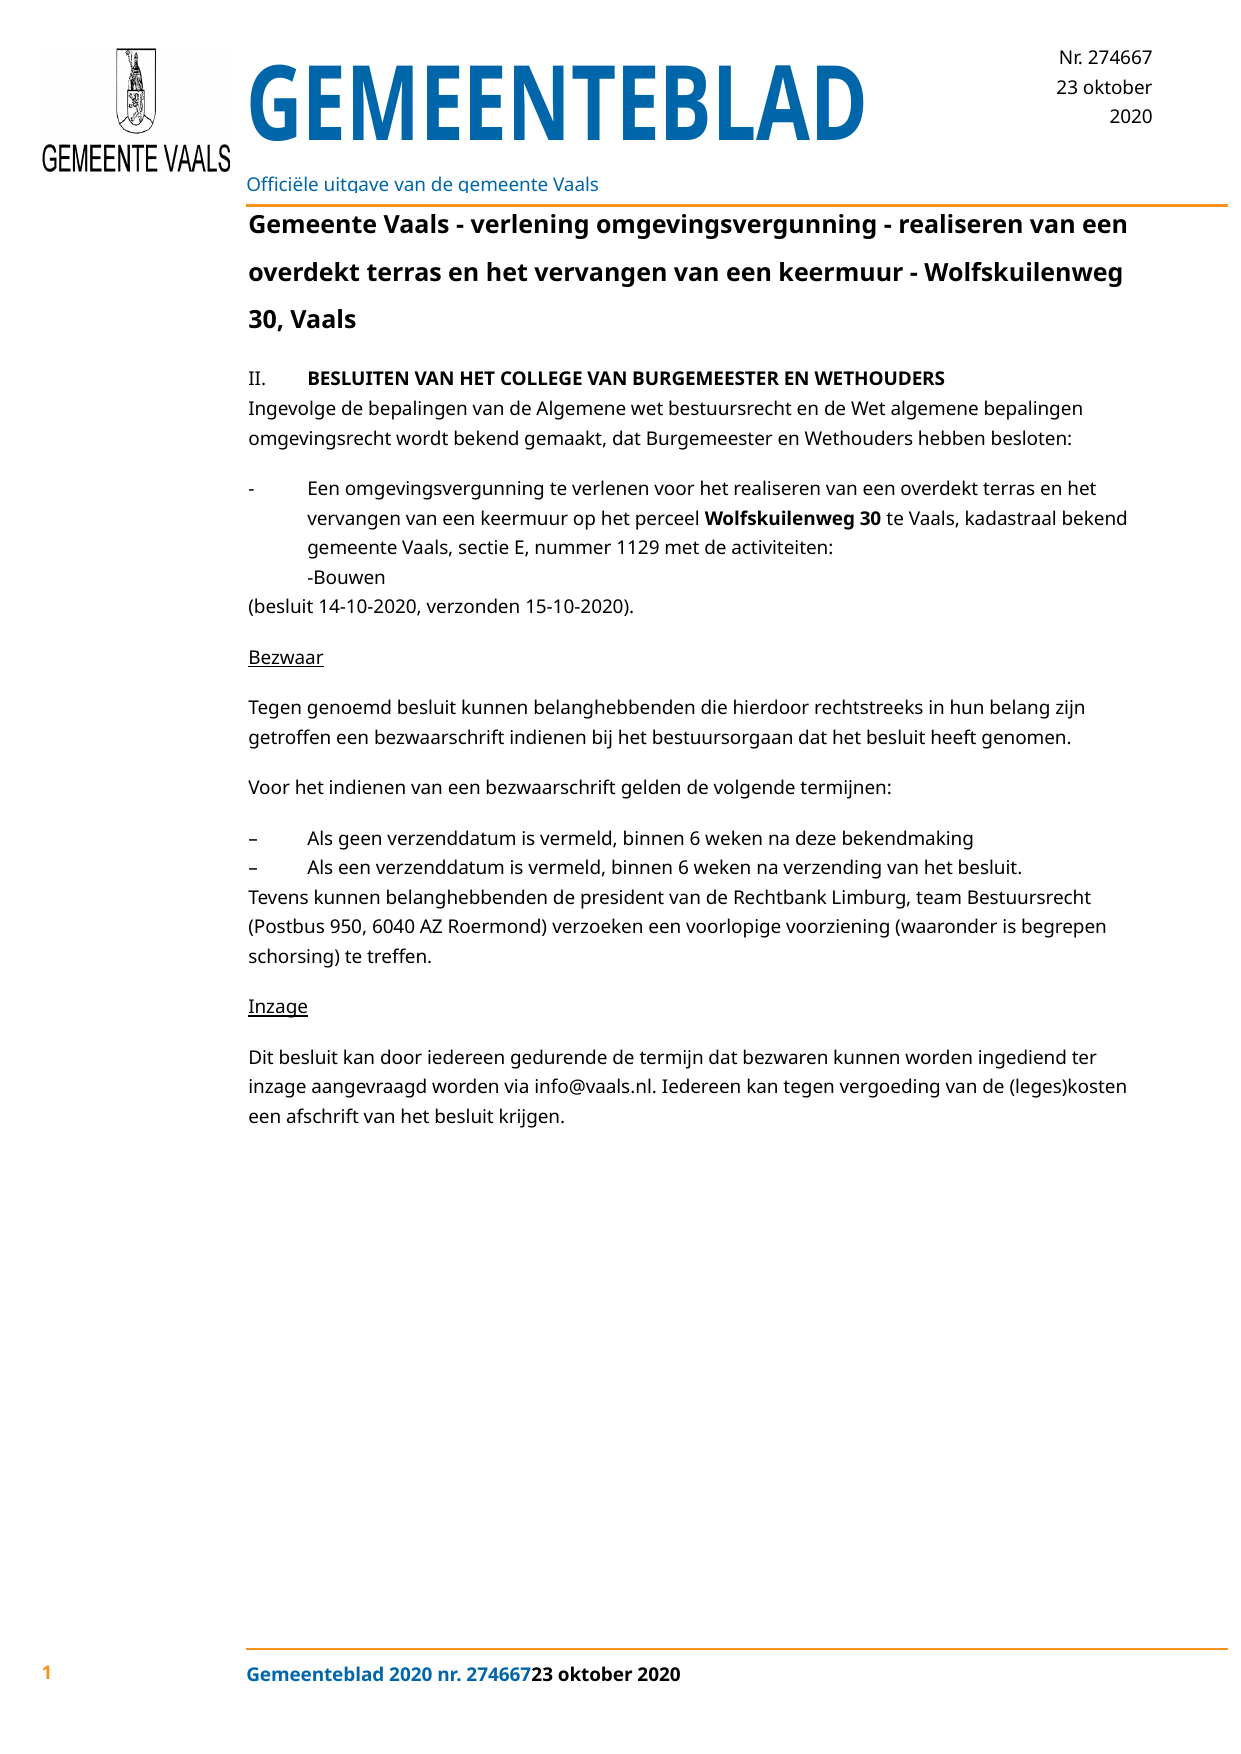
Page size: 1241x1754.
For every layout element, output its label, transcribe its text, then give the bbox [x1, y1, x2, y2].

text Voor het indienen van een bezwaarschrift gelden de volgende termijnen: [248, 774, 1152, 800]
text Inzage [248, 993, 1152, 1019]
picture [41, 47, 231, 172]
text (besluit 14-10-2020, verzonden 15-10-2020). [248, 593, 1152, 619]
list Als een verzenddatum is vermeld, binnen 6 weken na verzending van het besluit. [248, 854, 1152, 880]
list BESLUITEN VAN HET COLLEGE VAN BURGEMEESTER EN WETHOUDERS [248, 366, 1152, 391]
text Ingevolge de bepalingen van de Algemene wet bestuursrecht en de Wet algemene bepalingen omgevingsrecht wordt bekend gemaakt, dat Burgemeester en Wethouders hebben besloten: [248, 395, 1152, 450]
list Als geen verzenddatum is vermeld, binnen 6 weken na deze bekendmaking [248, 825, 1152, 850]
text Tegen genoemd besluit kunnen belanghebbenden die hierdoor rechtstreeks in hun belang zijn getroffen een bezwaarschrift indienen bij het bestuursorgaan dat het besluit heeft genomen. [248, 694, 1152, 749]
list Een omgevingsvergunning te verlenen voor het realiseren van een overdekt terras en het vervangen van een keermuur op het perceel Wolfskuilenweg 30 te Vaals, kadastraal bekend gemeente Vaals, sectie E, nummer 1129 met de activiteiten: [248, 475, 1152, 560]
text Tevens kunnen belanghebbenden de president van de Rechtbank Limburg, team Bestuursrecht (Postbus 950, 6040 AZ Roermond) verzoeken een voorlopige voorziening (waaronder is begrepen schorsing) te treffen. [248, 884, 1152, 969]
text Gemeente Vaals - verlening omgevingsvergunning - realiseren van een overdekt terras en het vervangen van een keermuur - Wolfskuilenweg 30, Vaals [248, 207, 1152, 336]
text Bezwaar [248, 644, 1152, 669]
text Dit besluit kan door iedereen gedurende de termijn dat bezwaren kunnen worden ingediend ter inzage aangevraagd worden via info@vaals.nl. Iedereen kan tegen vergoeding van de (leges)kosten een afschrift van het besluit krijgen. [248, 1044, 1152, 1129]
list -Bouwen [248, 564, 1152, 589]
